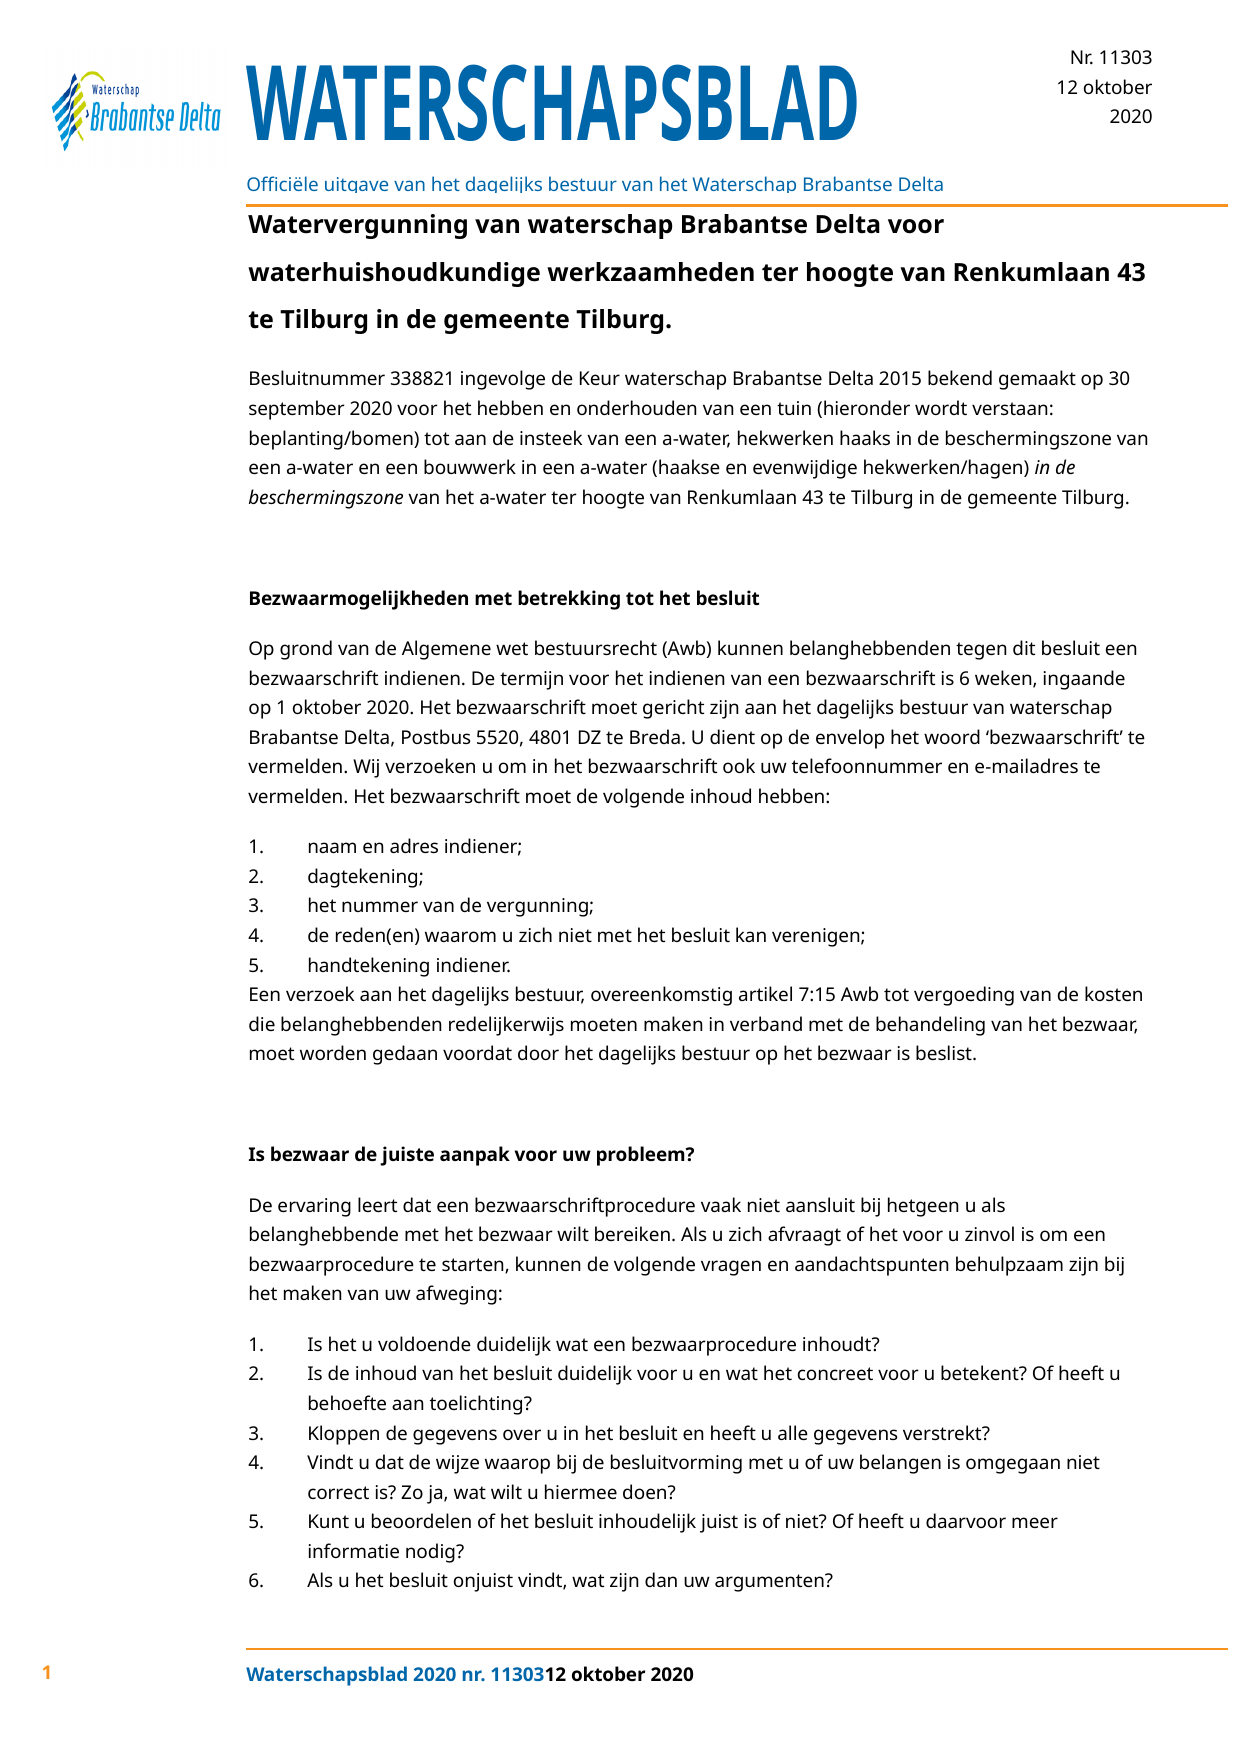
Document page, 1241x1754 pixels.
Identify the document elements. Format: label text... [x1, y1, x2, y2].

list Vindt u dat de wijze waarop bij de besluitvorming met u of uw belangen is omgegaan niet correct is? Zo ja, wat wilt u hiermee doen? [248, 1449, 1152, 1504]
text Een verzoek aan het dagelijks bestuur, overeenkomstig artikel 7:15 Awb tot vergoeding van de kosten die belanghebbenden redelijkerwijs moeten maken in verband met de behandeling van het bezwaar, moet worden gedaan voordat door het dagelijks bestuur op het bezwaar is beslist. [248, 981, 1152, 1066]
picture [41, 47, 231, 172]
text Bezwaarmogelijkheden met betrekking tot het besluit [248, 585, 1152, 610]
list Is de inhoud van het besluit duidelijk voor u en wat het concreet voor u betekent? Of heeft u behoefte aan toelichting? [248, 1361, 1152, 1416]
list de reden(en) waarom u zich niet met het besluit kan verenigen; [248, 922, 1152, 948]
list handtekening indiener. [248, 952, 1152, 977]
list het nummer van de vergunning; [248, 893, 1152, 918]
list Als u het besluit onjuist vindt, wat zijn dan uw argumenten? [248, 1568, 1152, 1593]
list dagtekening; [248, 863, 1152, 889]
list Kloppen de gegevens over u in het besluit en heeft u alle gegevens verstrekt? [248, 1420, 1152, 1445]
list naam en adres indiener; [248, 833, 1152, 859]
list Kunt u beoordelen of het besluit inhoudelijk juist is of niet? Of heeft u daarvoor meer informatie nodig? [248, 1508, 1152, 1564]
text Besluitnummer 338821 ingevolge de Keur waterschap Brabantse Delta 2015 bekend gemaakt op 30 september 2020 voor het hebben en onderhouden van een tuin (hieronder wordt verstaan: beplanting/bomen) tot aan de insteek van een a-water, hekwerken haaks in de beschermingszone van een a-water en een bouwwerk in een a-water (haakse en evenwijdige hekwerken/hagen) in de beschermingszone van het a-water ter hoogte van Renkumlaan 43 te Tilburg in de gemeente Tilburg. [248, 366, 1152, 509]
text Watervergunning van waterschap Brabantse Delta voor waterhuishoudkundige werkzaamheden ter hoogte van Renkumlaan 43 te Tilburg in de gemeente Tilburg. [248, 207, 1152, 336]
text Op grond van de Algemene wet bestuursrecht (Awb) kunnen belanghebbenden tegen dit besluit een bezwaarschrift indienen. De termijn voor het indienen van een bezwaarschrift is 6 weken, ingaande op 1 oktober 2020. Het bezwaarschrift moet gericht zijn aan het dagelijks bestuur van waterschap Brabantse Delta, Postbus 5520, 4801 DZ te Breda. U dient op de envelop het woord ‘bezwaarschrift’ te vermelden. Wij verzoeken u om in het bezwaarschrift ook uw telefoonnummer en e‑mailadres te vermelden. Het bezwaarschrift moet de volgende inhoud hebben: [248, 635, 1152, 809]
text Is bezwaar de juiste aanpak voor uw probleem? [248, 1141, 1152, 1167]
list Is het u voldoende duidelijk wat een bezwaarprocedure inhoudt? [248, 1331, 1152, 1357]
text De ervaring leert dat een bezwaarschriftprocedure vaak niet aansluit bij hetgeen u als belanghebbende met het bezwaar wilt bereiken. Als u zich afvraagt of het voor u zinvol is om een bezwaarprocedure te starten, kunnen de volgende vragen en aandachtspunten behulpzaam zijn bij het maken van uw afweging: [248, 1192, 1152, 1306]
